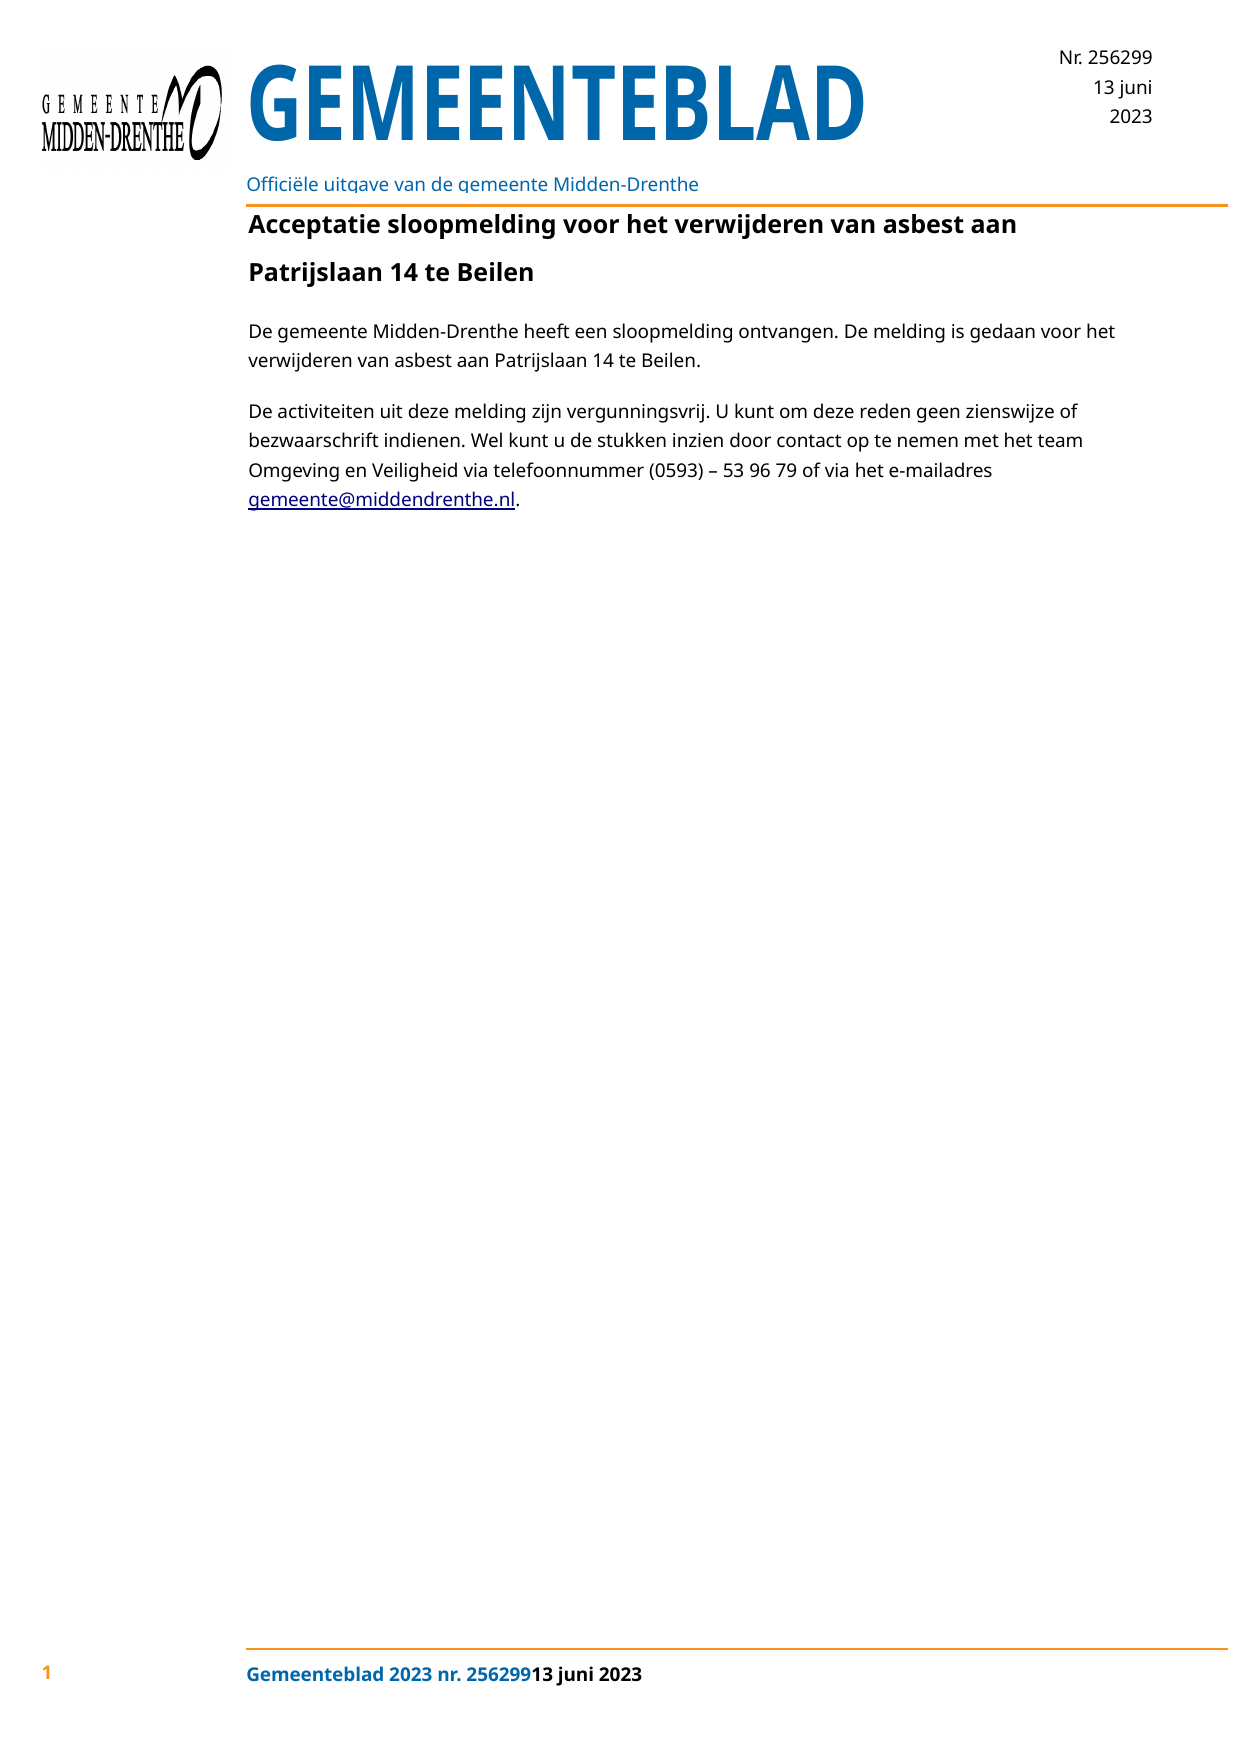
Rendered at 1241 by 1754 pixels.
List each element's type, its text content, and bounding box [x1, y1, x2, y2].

text De activiteiten uit deze melding zijn vergunningsvrij. U kunt om deze reden geen zienswijze of bezwaarschrift indienen. Wel kunt u de stukken inzien door contact op te nemen met het team Omgeving en Veiligheid via telefoonnummer (0593) – 53 96 79 of via het e-mailadres gemeente@middendrenthe.nl. [248, 398, 1152, 512]
picture [41, 47, 231, 172]
text Acceptatie sloopmelding voor het verwijderen van asbest aan Patrijslaan 14 te Beilen [248, 207, 1152, 288]
text De gemeente Midden-Drenthe heeft een sloopmelding ontvangen. De melding is gedaan voor het verwijderen van asbest aan Patrijslaan 14 te Beilen. [248, 318, 1152, 373]
